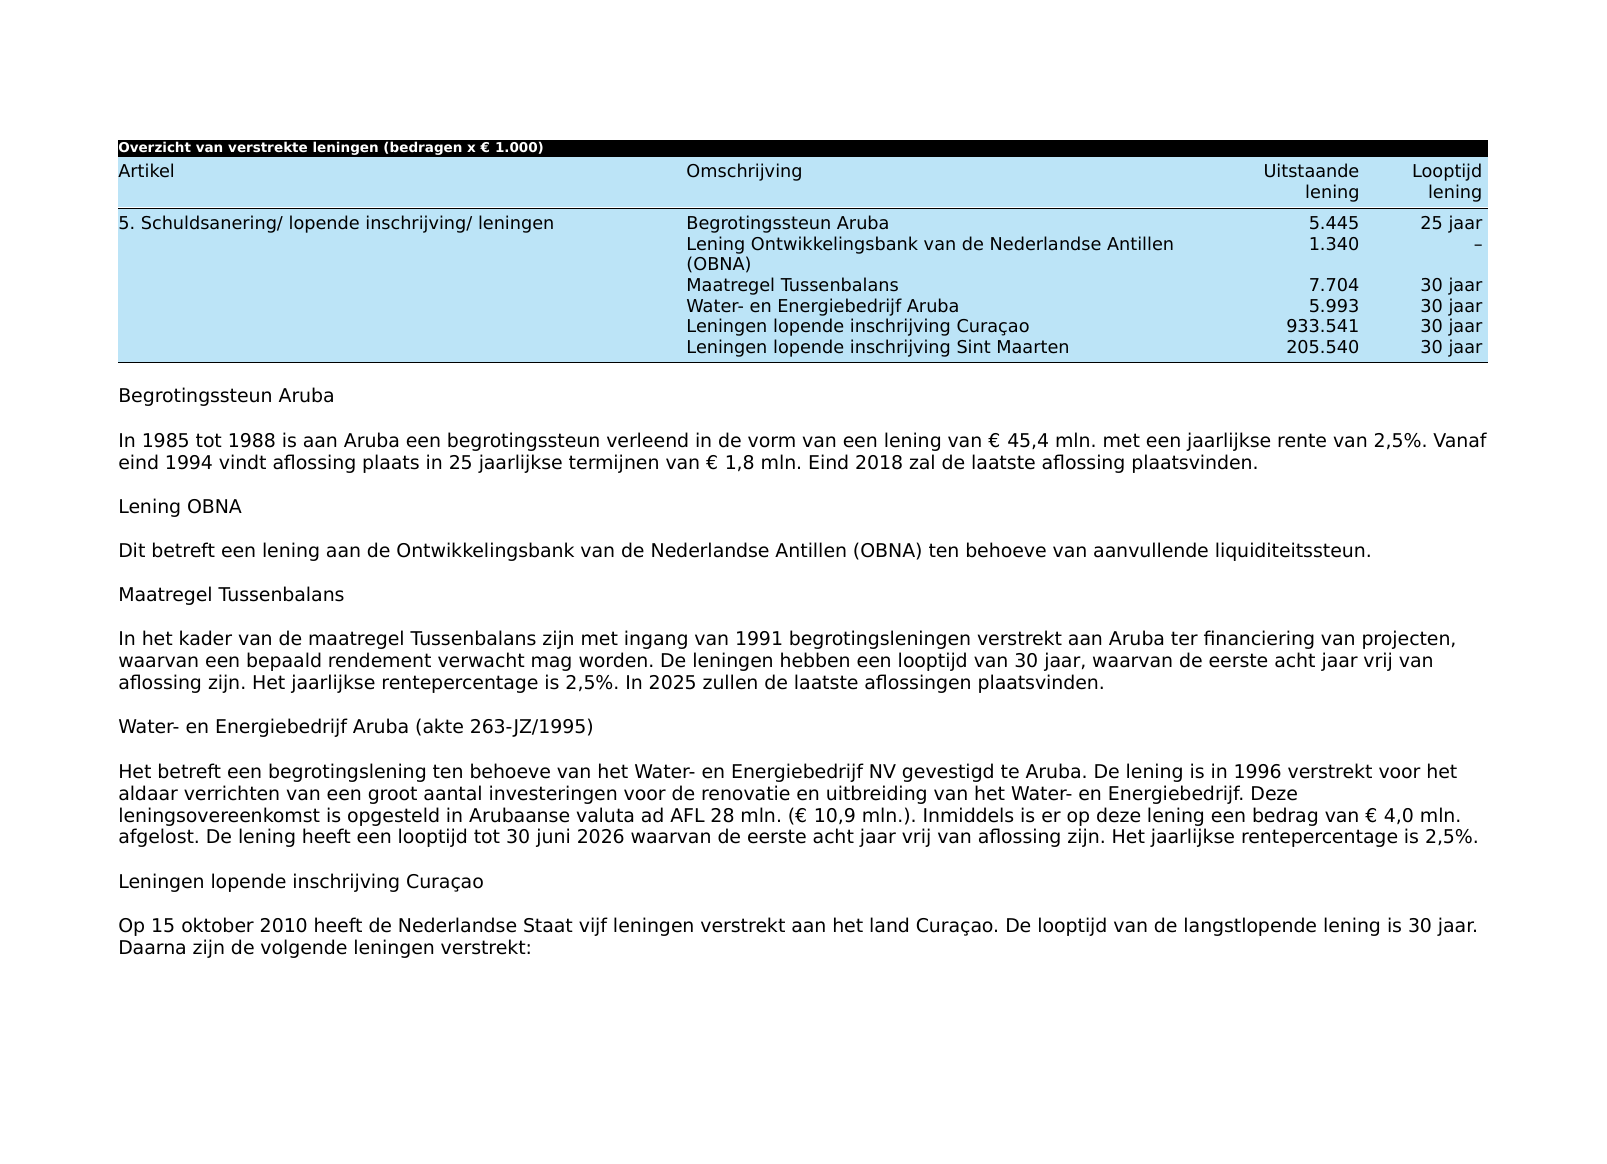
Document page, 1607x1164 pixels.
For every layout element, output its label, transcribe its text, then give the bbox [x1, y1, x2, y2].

table_cell 5.993 [1242, 296, 1365, 316]
table_cell Uitstaande lening [1242, 157, 1365, 207]
text Het betreft een begrotingslening ten behoeve van het Water- en Energiebedrijf NV gevestigd te Aruba. De lening is in 1996 verstrekt voor het aldaar verrichten van een groot aantal investeringen voor de renovatie en uitbreiding van het Water- en Energiebedrijf. Deze leningsovereenkomst is opgesteld in Arubaanse valuta ad AFL 28 mln. (€ 10,9 mln.). Inmiddels is er op deze lening een bedrag van € 4,0 mln. afgelost. De lening heeft een looptijd tot 30 juni 2026 waarvan de eerste acht jaar vrij van aflossing zijn. Het jaarlijkse rentepercentage is 2,5%. [118, 761, 1488, 848]
table_cell Artikel [118, 157, 680, 207]
table_cell [118, 275, 680, 296]
table_cell 205.540 [1242, 337, 1365, 362]
table_cell Looptijd lening [1365, 157, 1488, 207]
subtitle Maatregel Tussenbalans [118, 584, 1488, 606]
table_cell 933.541 [1242, 316, 1365, 337]
table_cell 30 jaar [1365, 275, 1488, 296]
table_cell Begrotingssteun Aruba [680, 209, 1242, 234]
table_cell 1.340 [1242, 234, 1365, 275]
table_cell Water- en Energiebedrijf Aruba [680, 296, 1242, 316]
text Dit betreft een lening aan de Ontwikkelingsbank van de Nederlandse Antillen (OBNA) ten behoeve van aanvullende liquiditeitssteun. [118, 540, 1488, 562]
table_cell Omschrijving [680, 157, 1242, 207]
table_cell [118, 337, 680, 362]
table_cell 30 jaar [1365, 316, 1488, 337]
table_cell [118, 234, 680, 275]
table_header Overzicht van verstrekte leningen (bedragen x € 1.000) [118, 140, 1488, 156]
subtitle Water- en Energiebedrijf Aruba (akte 263-JZ/1995) [118, 716, 1488, 738]
subtitle Leningen lopende inschrijving Curaçao [118, 871, 1488, 893]
table_cell [118, 296, 680, 316]
table_cell Leningen lopende inschrijving Sint Maarten [680, 337, 1242, 362]
table_cell 25 jaar [1365, 209, 1488, 234]
table_cell Lening Ontwikkelingsbank van de Nederlandse Antillen (OBNA) [680, 234, 1242, 275]
text In 1985 tot 1988 is aan Aruba een begrotingssteun verleend in de vorm van een lening van € 45,4 mln. met een jaarlijkse rente van 2,5%. Vanaf eind 1994 vindt aflossing plaats in 25 jaarlijkse termijnen van € 1,8 mln. Eind 2018 zal de laatste aflossing plaatsvinden. [118, 429, 1488, 473]
table_cell 30 jaar [1365, 296, 1488, 316]
table_cell 7.704 [1242, 275, 1365, 296]
table_cell [118, 316, 680, 337]
text Op 15 oktober 2010 heeft de Nederlandse Staat vijf leningen verstrekt aan het land Curaçao. De looptijd van de langstlopende lening is 30 jaar. Daarna zijn de volgende leningen verstrekt: [118, 915, 1488, 959]
table_cell Leningen lopende inschrijving Curaçao [680, 316, 1242, 337]
text In het kader van de maatregel Tussenbalans zijn met ingang van 1991 begrotingsleningen verstrekt aan Aruba ter financiering van projecten, waarvan een bepaald rendement verwacht mag worden. De leningen hebben een looptijd van 30 jaar, waarvan de eerste acht jaar vrij van aflossing zijn. Het jaarlijkse rentepercentage is 2,5%. In 2025 zullen de laatste aflossingen plaatsvinden. [118, 628, 1488, 694]
table_cell 5. Schuldsanering/ lopende inschrijving/ leningen [118, 209, 680, 234]
table_cell 5.445 [1242, 209, 1365, 234]
table_cell Maatregel Tussenbalans [680, 275, 1242, 296]
subtitle Lening OBNA [118, 496, 1488, 518]
table_cell – [1365, 234, 1488, 275]
table_cell 30 jaar [1365, 337, 1488, 362]
subtitle Begrotingssteun Aruba [118, 385, 1488, 407]
